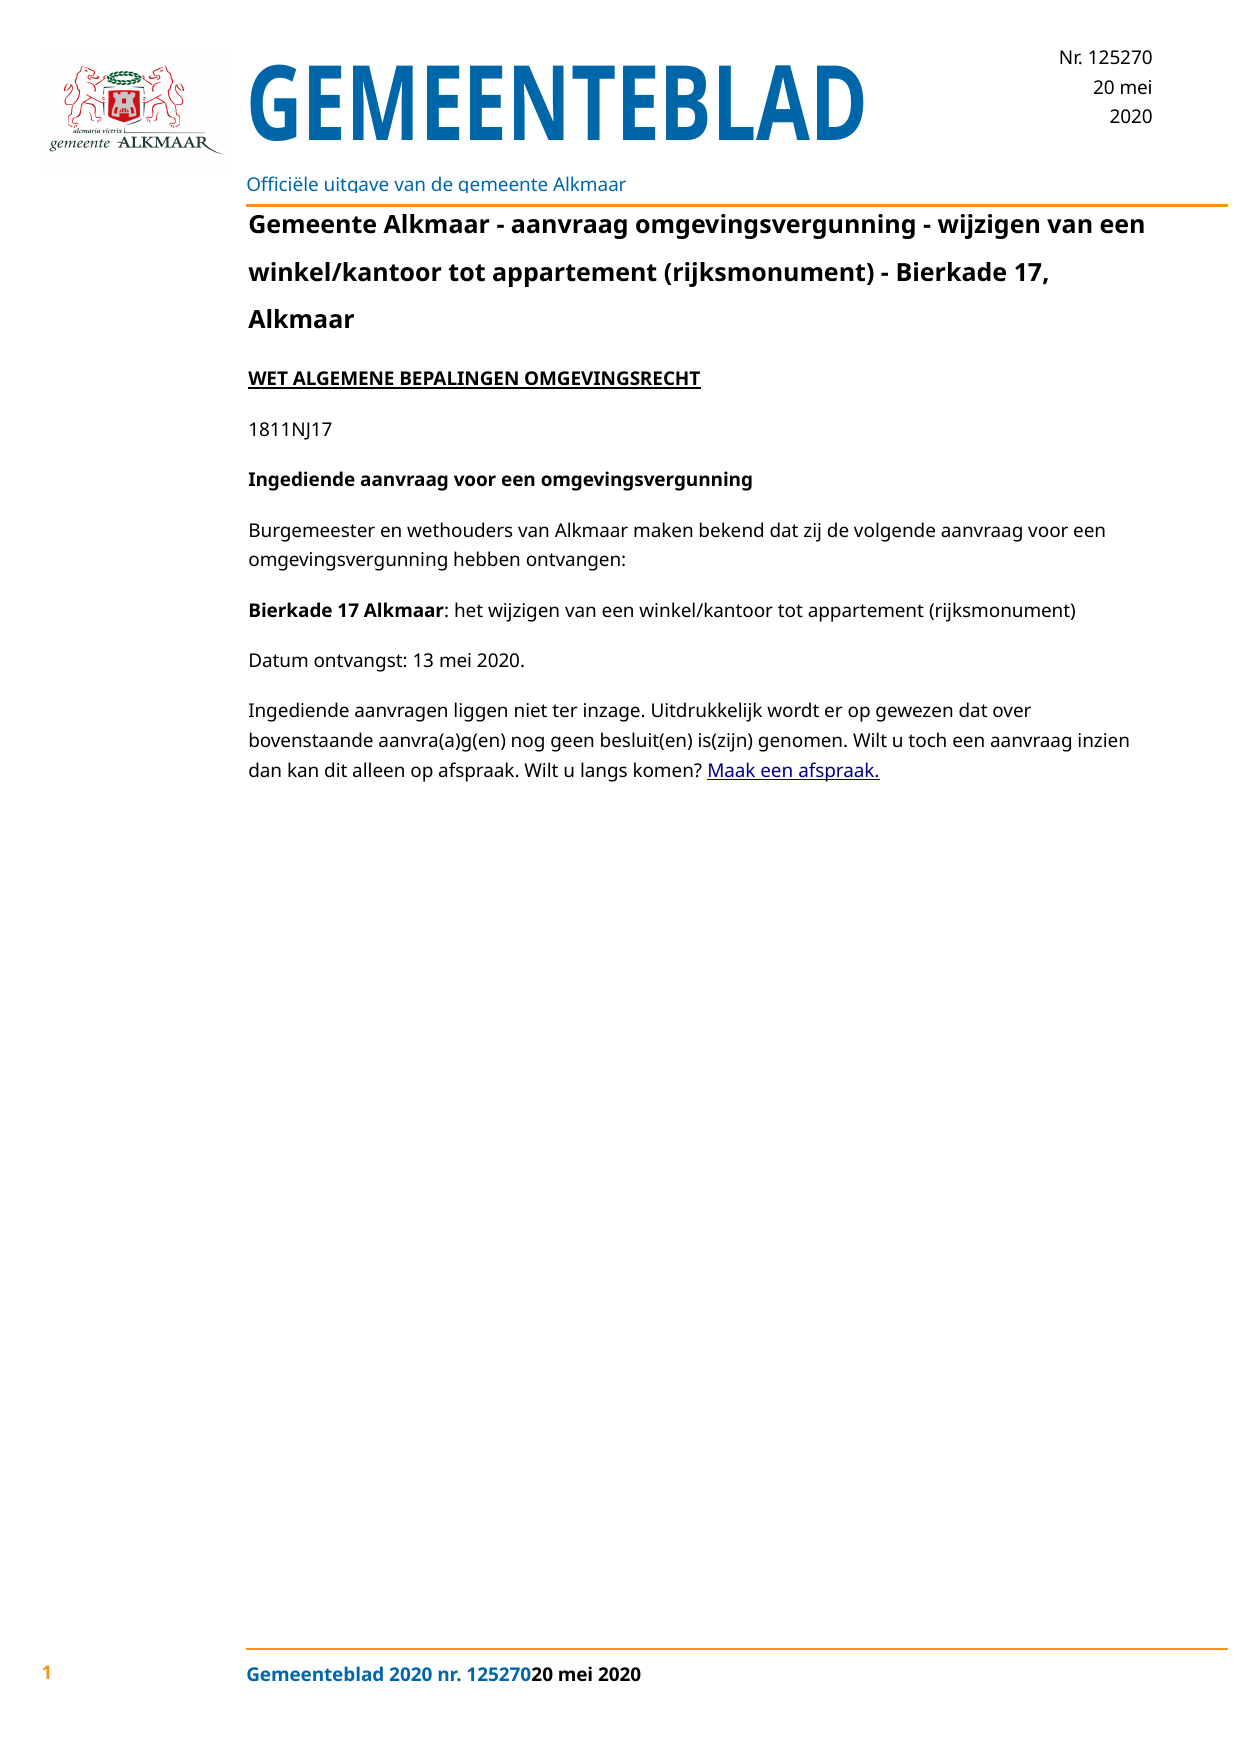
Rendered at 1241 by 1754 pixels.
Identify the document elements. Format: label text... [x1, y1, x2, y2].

text Gemeente Alkmaar - aanvraag omgevingsvergunning - wijzigen van een winkel/kantoor tot appartement (rijksmonument) - Bierkade 17, Alkmaar [248, 207, 1152, 336]
text WET ALGEMENE BEPALINGEN OMGEVINGSRECHT [248, 366, 1152, 391]
text 1811NJ17 [248, 416, 1152, 442]
text Ingediende aanvraag voor een omgevingsvergunning [248, 466, 1152, 492]
text Burgemeester en wethouders van Alkmaar maken bekend dat zij de volgende aanvraag voor een omgevingsvergunning hebben ontvangen: [248, 517, 1152, 572]
text Ingediende aanvragen liggen niet ter inzage. Uitdrukkelijk wordt er op gewezen dat over bovenstaande aanvra(a)g(en) nog geen besluit(en) is(zijn) genomen. Wilt u toch een aanvraag inzien dan kan dit alleen op afspraak. Wilt u langs komen? Maak een afspraak. [248, 698, 1152, 782]
picture [41, 47, 231, 172]
text Datum ontvangst: 13 mei 2020. [248, 647, 1152, 673]
text Bierkade 17 Alkmaar: het wijzigen van een winkel/kantoor tot appartement (rijksmonument) [248, 597, 1152, 622]
